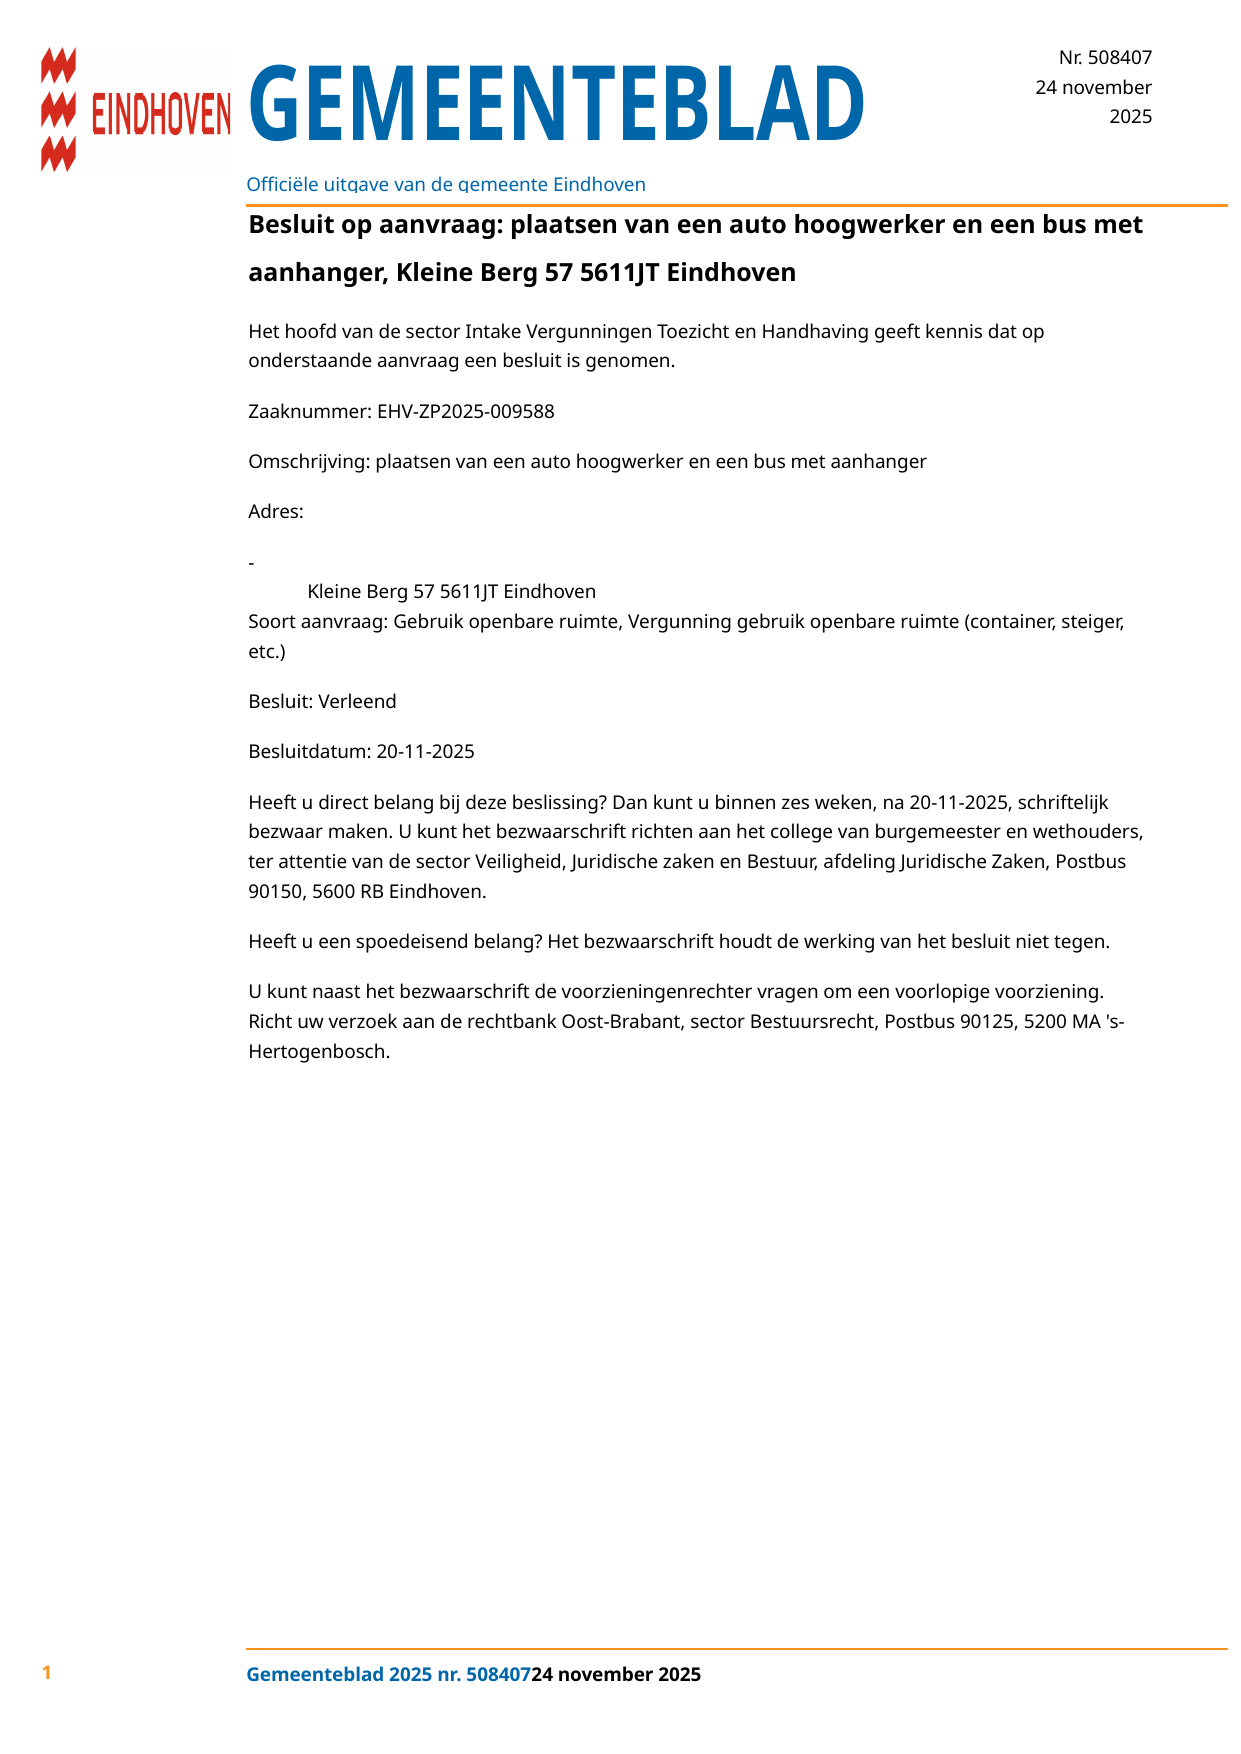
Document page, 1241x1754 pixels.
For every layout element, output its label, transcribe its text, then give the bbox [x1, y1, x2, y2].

text Soort aanvraag: Gebruik openbare ruimte, Vergunning gebruik openbare ruimte (container, steiger, etc.) [248, 608, 1152, 664]
text Omschrijving: plaatsen van een auto hoogwerker en een bus met aanhanger [248, 448, 1152, 474]
text U kunt naast het bezwaarschrift de voorzieningenrechter vragen om een voorlopige voorziening. Richt uw verzoek aan de rechtbank Oost-Brabant, sector Bestuursrecht, Postbus 90125, 5200 MA 's-Hertogenbosch. [248, 979, 1152, 1064]
text Het hoofd van de sector Intake Vergunningen Toezicht en Handhaving geeft kennis dat op onderstaande aanvraag een besluit is genomen. [248, 318, 1152, 373]
text Adres: [248, 499, 1152, 524]
text Heeft u een spoedeisend belang? Het bezwaarschrift houdt de werking van het besluit niet tegen. [248, 928, 1152, 954]
text Besluit op aanvraag: plaatsen van een auto hoogwerker en een bus met aanhanger, Kleine Berg 57 5611JT Eindhoven [248, 207, 1152, 288]
picture [41, 47, 231, 172]
text Besluitdatum: 20-11-2025 [248, 739, 1152, 764]
text Heeft u direct belang bij deze beslissing? Dan kunt u binnen zes weken, na 20-11-2025, schriftelijk bezwaar maken. U kunt het bezwaarschrift richten aan het college van burgemeester en wethouders, ter attentie van de sector Veiligheid, Juridische zaken en Bestuur, afdeling Juridische Zaken, Postbus 90150, 5600 RB Eindhoven. [248, 789, 1152, 904]
text Zaaknummer: EHV-ZP2025-009588 [248, 398, 1152, 424]
list Kleine Berg 57 5611JT Eindhoven [248, 579, 1152, 604]
text Besluit: Verleend [248, 688, 1152, 714]
